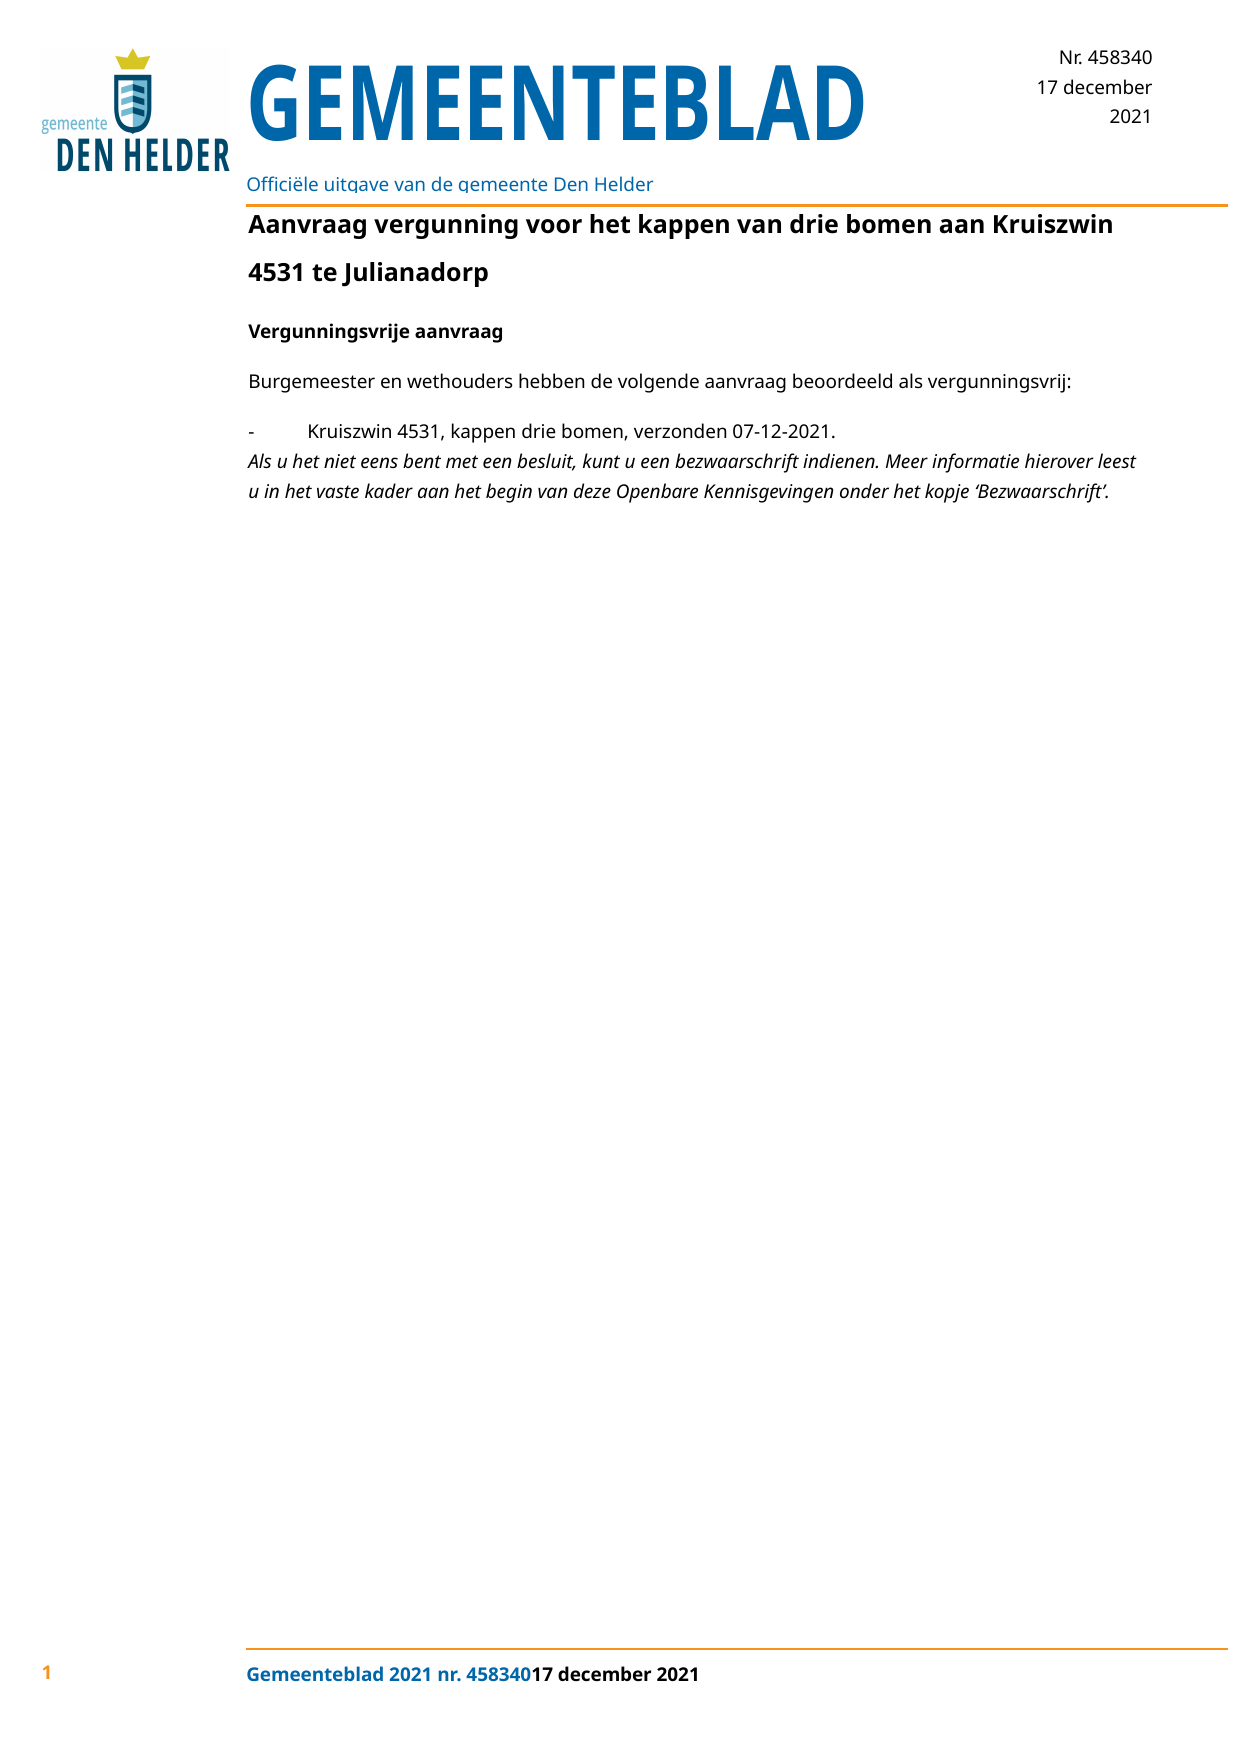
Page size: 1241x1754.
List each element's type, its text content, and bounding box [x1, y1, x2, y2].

text Als u het niet eens bent met een besluit, kunt u een bezwaarschrift indienen. Meer informatie hierover leest u in het vaste kader aan het begin van deze Openbare Kennisgevingen onder het kopje ‘Bezwaarschrift’. [248, 448, 1152, 504]
picture [63, 144, 68, 165]
picture [220, 160, 224, 172]
picture [130, 157, 135, 172]
text Aanvraag vergunning voor het kappen van drie bomen aan Kruiszwin 4531 te Julianadorp [248, 207, 1152, 288]
text Burgemeester en wethouders hebben de volgende aanvraag beoordeeld als vergunningsvrij: [248, 368, 1152, 394]
picture [100, 154, 106, 172]
picture [182, 144, 187, 165]
picture [41, 47, 231, 172]
text Vergunningsvrije aanvraag [248, 318, 1152, 344]
list Kruiszwin 4531, kappen drie bomen, verzonden 07-12-2021. [248, 419, 1152, 444]
